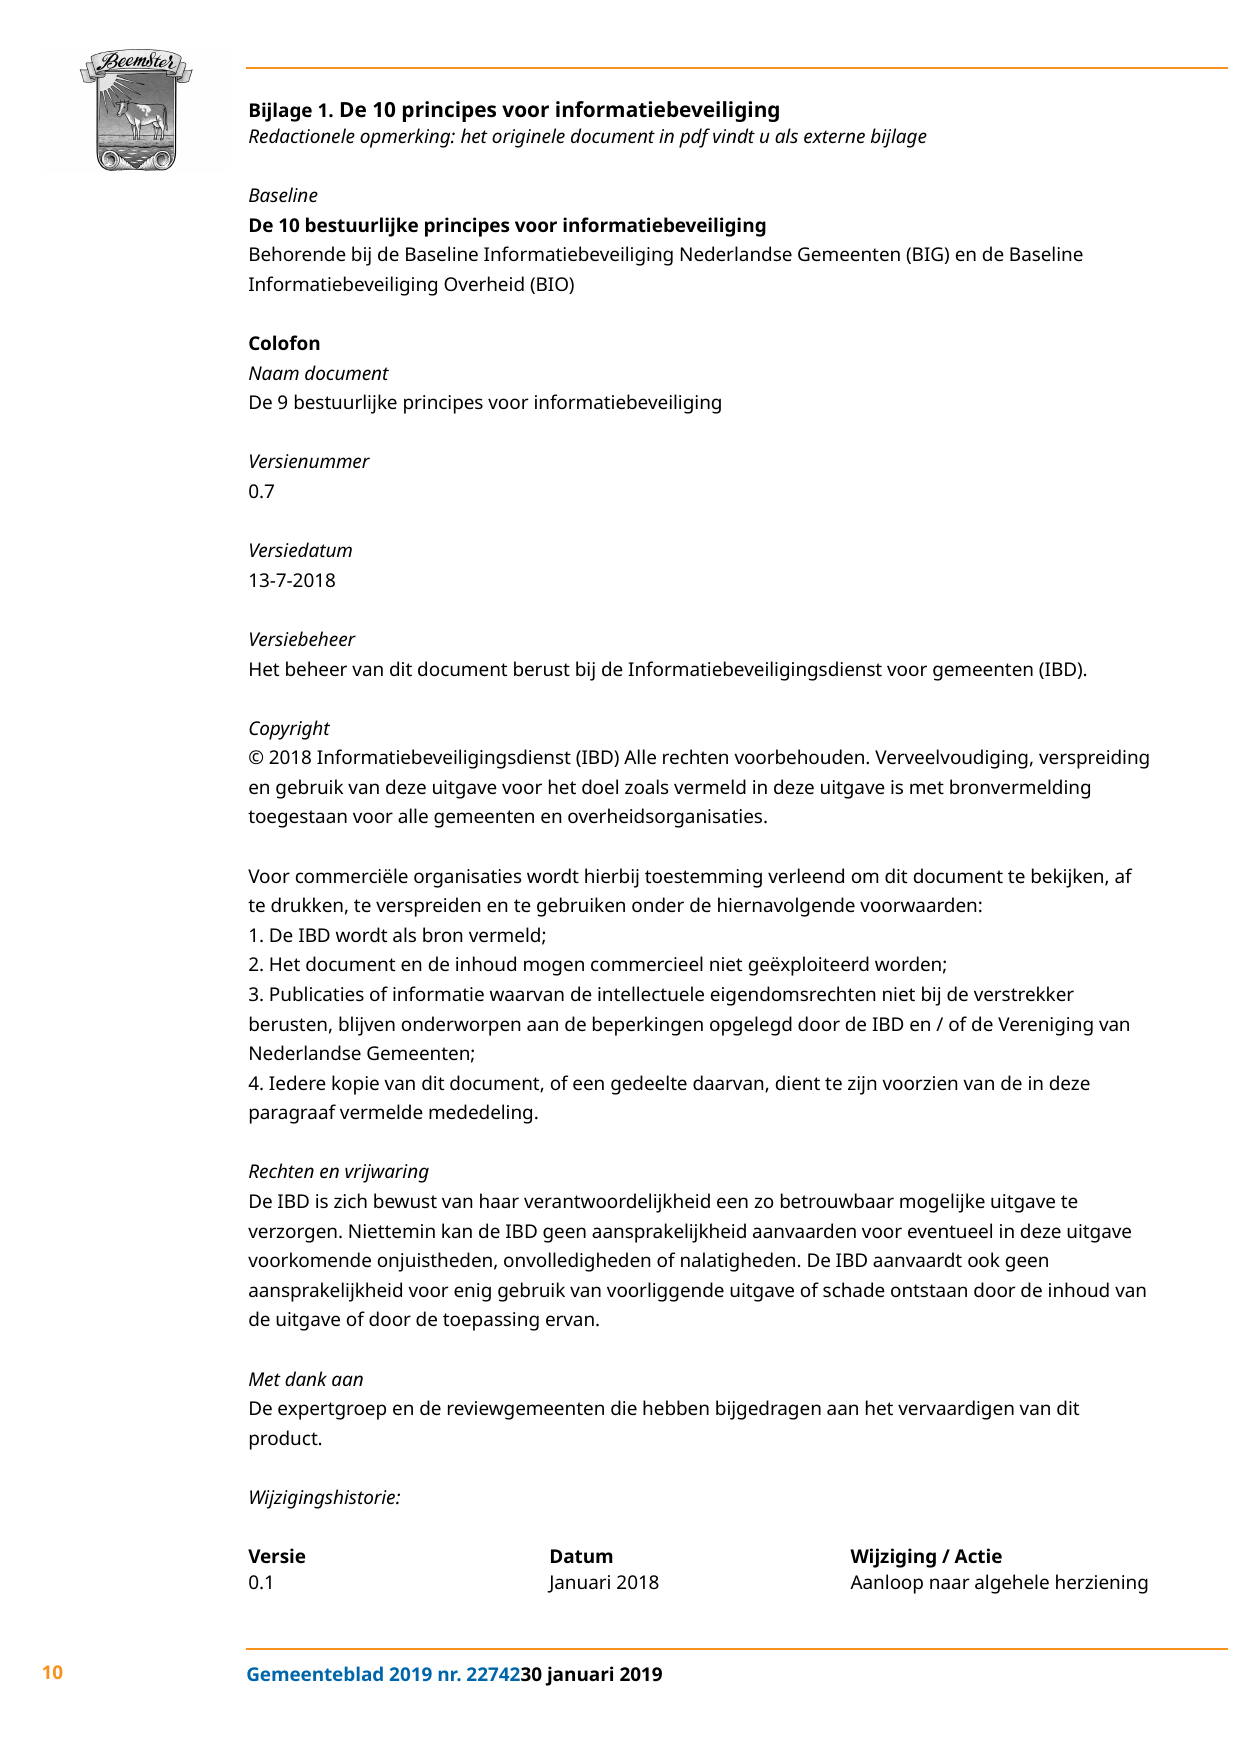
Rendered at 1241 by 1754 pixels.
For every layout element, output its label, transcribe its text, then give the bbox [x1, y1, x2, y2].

text Versienummer [248, 449, 1152, 474]
table_cell Aanloop naar algehele herziening [850, 1569, 1152, 1595]
text Redactionele opmerking: het originele document in pdf vindt u als externe bijlage [248, 123, 1152, 149]
table_cell 0.1 [248, 1569, 549, 1595]
table_header Versie [248, 1544, 549, 1569]
text 13-7-2018 [248, 567, 1152, 593]
text 4. Iedere kopie van dit document, of een gedeelte daarvan, dient te zijn voorzien van de in deze paragraaf vermelde mededeling. [248, 1070, 1152, 1125]
text Copyright [248, 715, 1152, 741]
text Het beheer van dit document berust bij de Informatiebeveiligingsdienst voor gemeenten (IBD). [248, 656, 1152, 682]
text Versiebeheer [248, 626, 1152, 652]
text © 2018 Informatiebeveiligingsdienst (IBD) Alle rechten voorbehouden. Verveelvoudiging, verspreiding en gebruik van deze uitgave voor het doel zoals vermeld in deze uitgave is met bronvermelding toegestaan voor alle gemeenten en overheidsorganisaties. [248, 744, 1152, 829]
text Naam document [248, 360, 1152, 386]
text De 9 bestuurlijke principes voor informatiebeveiliging [248, 389, 1152, 415]
text Baseline [248, 182, 1152, 208]
text Rechten en vrijwaring [248, 1159, 1152, 1184]
text 3. Publicaties of informatie waarvan de intellectuele eigendomsrechten niet bij de verstrekker berusten, blijven onderworpen aan de beperkingen opgelegd door de IBD en / of de Vereniging van Nederlandse Gemeenten; [248, 981, 1152, 1066]
table_cell Januari 2018 [549, 1569, 850, 1595]
text Bijlage 1. De 10 principes voor informatiebeveiliging [248, 95, 1152, 123]
text De 10 bestuurlijke principes voor informatiebeveiliging [248, 212, 1152, 238]
text Wijzigingshistorie: [248, 1484, 1152, 1510]
text De expertgroep en de reviewgemeenten die hebben bijgedragen aan het vervaardigen van dit product. [248, 1395, 1152, 1451]
text Voor commerciële organisaties wordt hierbij toestemming verleend om dit document te bekijken, af te drukken, te verspreiden en te gebruiken onder de hiernavolgende voorwaarden: [248, 863, 1152, 918]
text 0.7 [248, 478, 1152, 504]
text Behorende bij de Baseline Informatiebeveiliging Nederlandse Gemeenten (BIG) en de Baseline Informatiebeveiliging Overheid (BIO) [248, 242, 1152, 297]
text Met dank aan [248, 1366, 1152, 1392]
text Versiedatum [248, 537, 1152, 563]
text De IBD is zich bewust van haar verantwoordelijkheid een zo betrouwbaar mogelijke uitgave te verzorgen. Niettemin kan de IBD geen aansprakelijkheid aanvaarden voor eventueel in deze uitgave voorkomende onjuistheden, onvolledigheden of nalatigheden. De IBD aanvaardt ook geen aansprakelijkheid voor enig gebruik van voorliggende uitgave of schade ontstaan door de inhoud van de uitgave of door de toepassing ervan. [248, 1188, 1152, 1332]
text 1. De IBD wordt als bron vermeld; [248, 922, 1152, 948]
picture [41, 47, 231, 172]
text Colofon [248, 330, 1152, 356]
text 2. Het document en de inhoud mogen commercieel niet geëxploiteerd worden; [248, 952, 1152, 977]
table_header Datum [549, 1544, 850, 1569]
table_header Wijziging / Actie [850, 1544, 1152, 1569]
